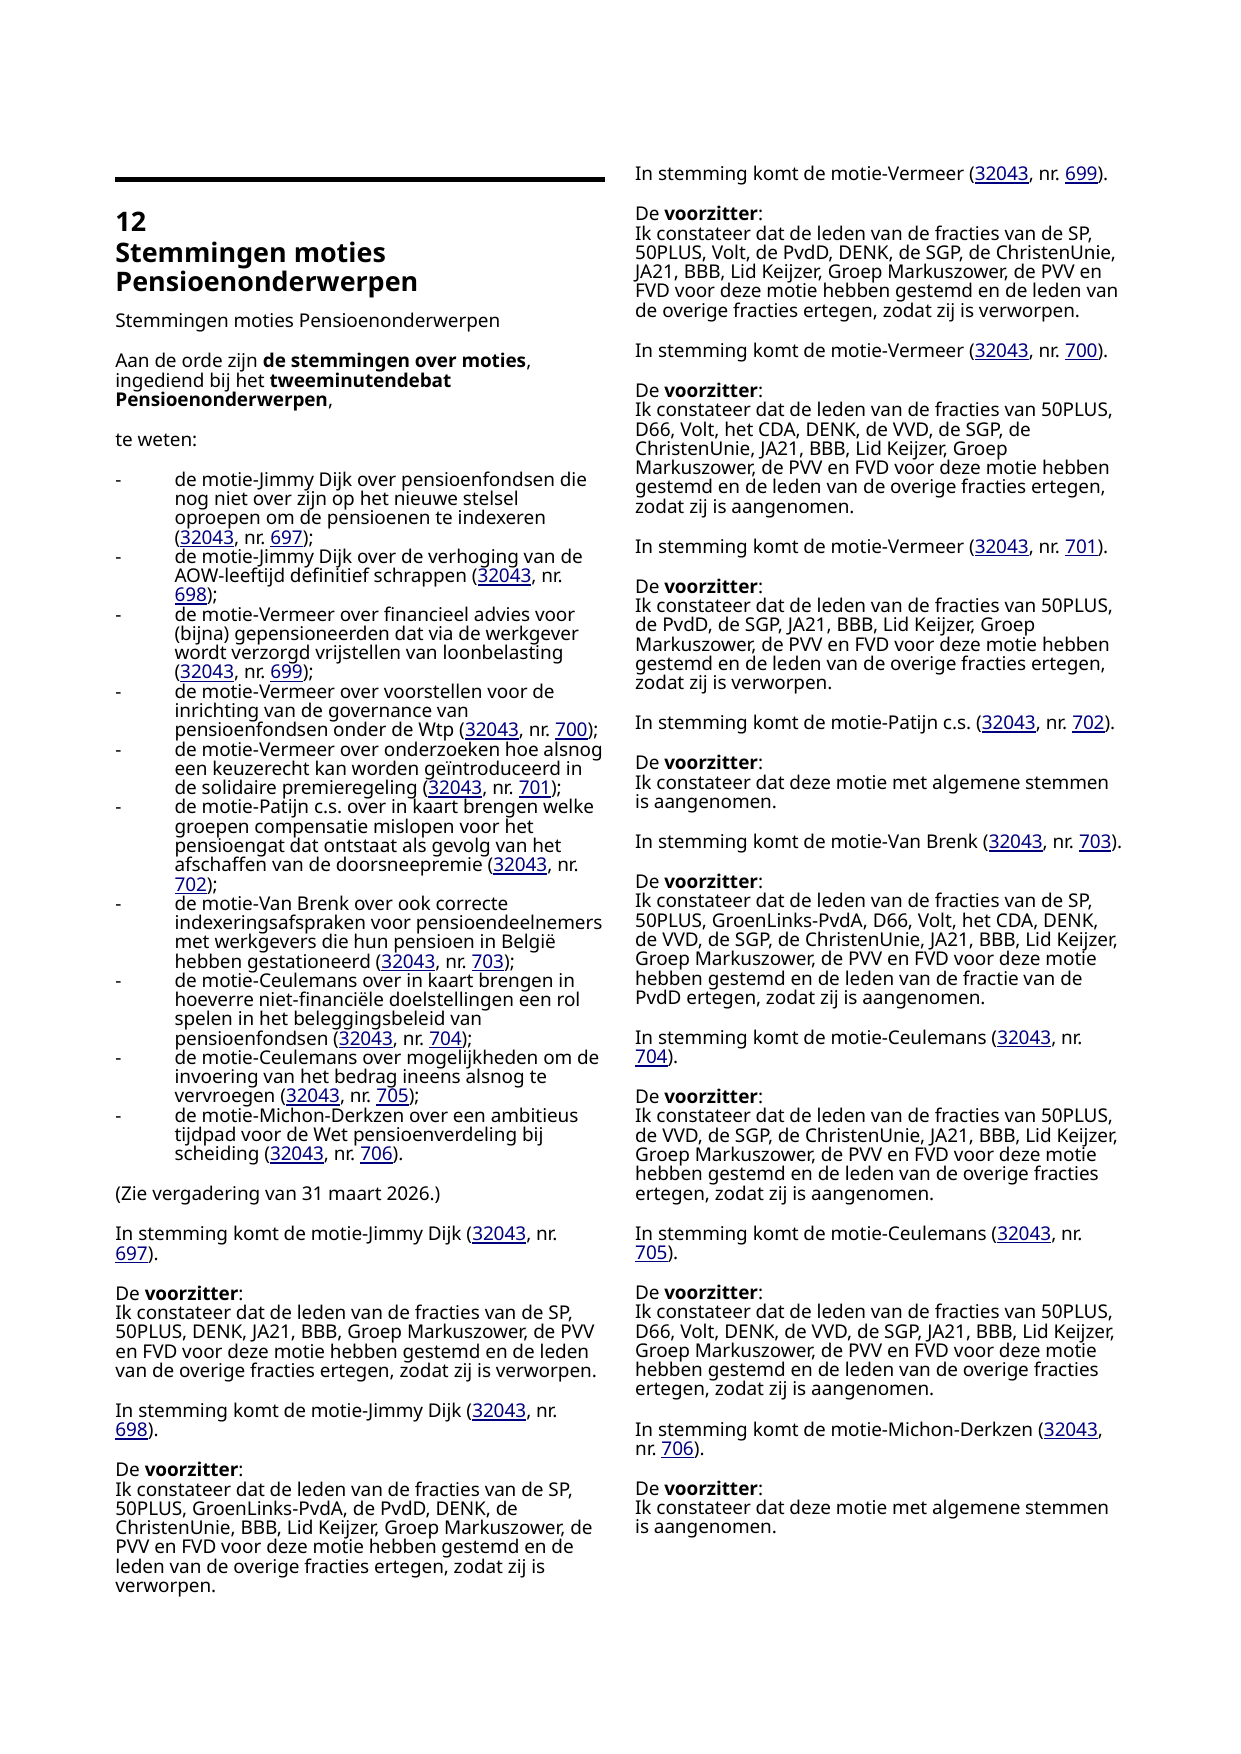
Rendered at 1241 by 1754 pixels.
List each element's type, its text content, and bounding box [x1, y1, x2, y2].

list de motie-Ceulemans over in kaart brengen in hoeverre niet-financiële doelstellingen een rol spelen in het beleggingsbeleid van pensioenfondsen (32043, nr. 704); [115, 972, 605, 1049]
list de motie-Vermeer over financieel advies voor (bijna) gepensioneerden dat via de werkgever wordt verzorgd vrijstellen van loonbelasting (32043, nr. 699); [115, 606, 605, 683]
text Ik constateer dat de leden van de fracties van 50PLUS, de PvdD, de SGP, JA21, BBB, Lid Keijzer, Groep Markuszower, de PVV en FVD voor deze motie hebben gestemd en de leden van de overige fracties ertegen, zodat zij is verworpen. [635, 597, 1125, 693]
text Ik constateer dat de leden van de fracties van 50PLUS, D66, Volt, het CDA, DENK, de VVD, de SGP, de ChristenUnie, JA21, BBB, Lid Keijzer, Groep Markuszower, de PVV en FVD voor deze motie hebben gestemd en de leden van de overige fracties ertegen, zodat zij is aangenomen. [635, 401, 1125, 517]
text In stemming komt de motie-Vermeer (32043, nr. 701). [635, 538, 1125, 557]
text 12 [115, 203, 605, 239]
text In stemming komt de motie-Michon-Derkzen (32043, nr. 706). [635, 1421, 1125, 1459]
text De voorzitter: [115, 1285, 605, 1304]
text te weten: [115, 431, 605, 450]
list de motie-Vermeer over voorstellen voor de inrichting van de governance van pensioenfondsen onder de Wtp (32043, nr. 700); [115, 683, 605, 741]
text Aan de orde zijn de stemmingen over moties, ingediend bij het tweeminutendebat Pensioenonderwerpen, [115, 352, 605, 410]
text In stemming komt de motie-Vermeer (32043, nr. 699). [635, 165, 1125, 184]
text (Zie vergadering van 31 maart 2026.) [115, 1185, 605, 1204]
list de motie-Jimmy Dijk over pensioenfondsen die nog niet over zijn op het nieuwe stelsel oproepen om de pensioenen te indexeren (32043, nr. 697); [115, 471, 605, 548]
text De voorzitter: [635, 578, 1125, 597]
text Ik constateer dat deze motie met algemene stemmen is aangenomen. [635, 774, 1125, 812]
text De voorzitter: [635, 873, 1125, 892]
text Ik constateer dat de leden van de fracties van de SP, 50PLUS, GroenLinks-PvdA, D66, Volt, het CDA, DENK, de VVD, de SGP, de ChristenUnie, JA21, BBB, Lid Keijzer, Groep Markuszower, de PVV en FVD voor deze motie hebben gestemd en de leden van de fractie van de PvdD ertegen, zodat zij is aangenomen. [635, 892, 1125, 1008]
text Stemmingen moties Pensioenonderwerpen [115, 312, 605, 332]
text In stemming komt de motie-Vermeer (32043, nr. 700). [635, 342, 1125, 361]
text Ik constateer dat de leden van de fracties van de SP, 50PLUS, DENK, JA21, BBB, Groep Markuszower, de PVV en FVD voor deze motie hebben gestemd en de leden van de overige fracties ertegen, zodat zij is verworpen. [115, 1304, 605, 1381]
text Ik constateer dat deze motie met algemene stemmen is aangenomen. [635, 1499, 1125, 1538]
text De voorzitter: [635, 1480, 1125, 1499]
text In stemming komt de motie-Ceulemans (32043, nr. 704). [635, 1029, 1125, 1067]
list de motie-Michon-Derkzen over een ambitieus tijdpad voor de Wet pensioenverdeling bij scheiding (32043, nr. 706). [115, 1107, 605, 1164]
text In stemming komt de motie-Jimmy Dijk (32043, nr. 698). [115, 1402, 605, 1441]
text In stemming komt de motie-Ceulemans (32043, nr. 705). [635, 1225, 1125, 1263]
list de motie-Vermeer over onderzoeken hoe alsnog een keuzerecht kan worden geïntroduceerd in de solidaire premieregeling (32043, nr. 701); [115, 741, 605, 798]
text Ik constateer dat de leden van de fracties van de SP, 50PLUS, GroenLinks-PvdA, de PvdD, DENK, de ChristenUnie, BBB, Lid Keijzer, Groep Markuszower, de PVV en FVD voor deze motie hebben gestemd en de leden van de overige fracties ertegen, zodat zij is verworpen. [115, 1481, 605, 1596]
text Ik constateer dat de leden van de fracties van de SP, 50PLUS, Volt, de PvdD, DENK, de SGP, de ChristenUnie, JA21, BBB, Lid Keijzer, Groep Markuszower, de PVV en FVD voor deze motie hebben gestemd en de leden van de overige fracties ertegen, zodat zij is verworpen. [635, 225, 1125, 321]
list de motie-Ceulemans over mogelijkheden om de invoering van het bedrag ineens alsnog te vervroegen (32043, nr. 705); [115, 1049, 605, 1107]
text Stemmingen moties Pensioenonderwerpen [115, 239, 605, 312]
text De voorzitter: [635, 1088, 1125, 1107]
list de motie-Jimmy Dijk over de verhoging van de AOW-leeftijd definitief schrappen (32043, nr. 698); [115, 548, 605, 606]
list de motie-Patijn c.s. over in kaart brengen welke groepen compensatie mislopen voor het pensioengat dat ontstaat als gevolg van het afschaffen van de doorsneepremie (32043, nr. 702); [115, 798, 605, 895]
text In stemming komt de motie-Jimmy Dijk (32043, nr. 697). [115, 1225, 605, 1264]
text De voorzitter: [635, 382, 1125, 401]
text In stemming komt de motie-Van Brenk (32043, nr. 703). [635, 833, 1125, 852]
text Ik constateer dat de leden van de fracties van 50PLUS, D66, Volt, DENK, de VVD, de SGP, JA21, BBB, Lid Keijzer, Groep Markuszower, de PVV en FVD voor deze motie hebben gestemd en de leden van de overige fracties ertegen, zodat zij is aangenomen. [635, 1303, 1125, 1400]
text Ik constateer dat de leden van de fracties van 50PLUS, de VVD, de SGP, de ChristenUnie, JA21, BBB, Lid Keijzer, Groep Markuszower, de PVV en FVD voor deze motie hebben gestemd en de leden van de overige fracties ertegen, zodat zij is aangenomen. [635, 1107, 1125, 1204]
text De voorzitter: [635, 1284, 1125, 1303]
list de motie-Van Brenk over ook correcte indexeringsafspraken voor pensioendeelnemers met werkgevers die hun pensioen in België hebben gestationeerd (32043, nr. 703); [115, 895, 605, 972]
text De voorzitter: [635, 754, 1125, 774]
text De voorzitter: [635, 205, 1125, 225]
text De voorzitter: [115, 1461, 605, 1481]
text In stemming komt de motie-Patijn c.s. (32043, nr. 702). [635, 714, 1125, 733]
